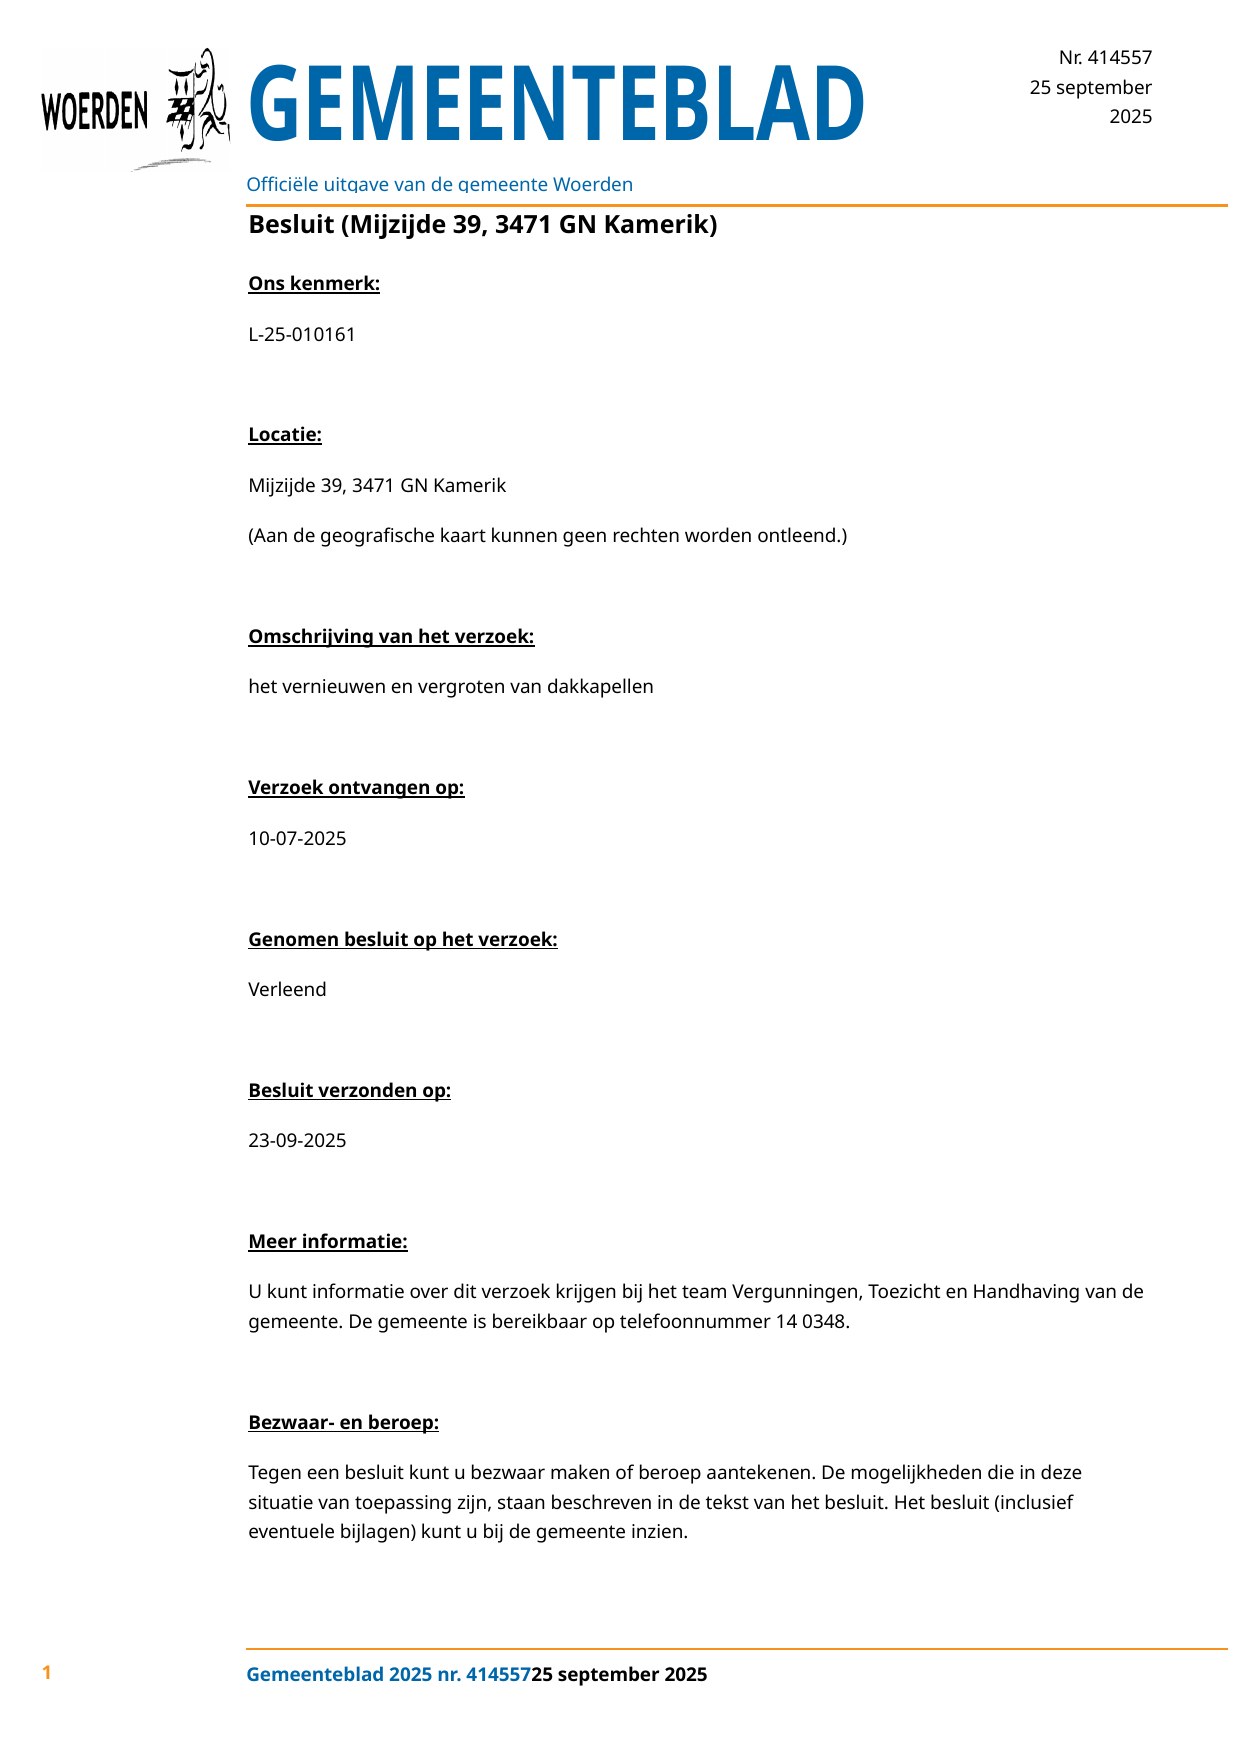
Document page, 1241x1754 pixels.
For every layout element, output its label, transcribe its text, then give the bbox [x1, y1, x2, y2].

text het vernieuwen en vergroten van dakkapellen [248, 674, 1152, 699]
text Besluit (Mijzijde 39, 3471 GN Kamerik) [248, 207, 1152, 241]
text Verleend [248, 976, 1152, 1002]
text Ons kenmerk: [248, 270, 1152, 296]
text U kunt informatie over dit verzoek krijgen bij het team Vergunningen, Toezicht en Handhaving van de gemeente. De gemeente is bereikbaar op telefoonnummer 14 0348. [248, 1279, 1152, 1334]
text Meer informatie: [248, 1228, 1152, 1254]
text Bezwaar- en beroep: [248, 1409, 1152, 1435]
text 23-09-2025 [248, 1127, 1152, 1153]
text Locatie: [248, 422, 1152, 447]
text Omschrijving van het verzoek: [248, 623, 1152, 649]
text Genomen besluit op het verzoek: [248, 926, 1152, 951]
picture [41, 47, 231, 172]
text L-25-010161 [248, 321, 1152, 346]
text Besluit verzonden op: [248, 1077, 1152, 1103]
text (Aan de geografische kaart kunnen geen rechten worden ontleend.) [248, 522, 1152, 548]
text 10-07-2025 [248, 825, 1152, 851]
text Tegen een besluit kunt u bezwaar maken of beroep aantekenen. De mogelijkheden die in deze situatie van toepassing zijn, staan beschreven in de tekst van het besluit. Het besluit (inclusief eventuele bijlagen) kunt u bij de gemeente inzien. [248, 1459, 1152, 1544]
text Verzoek ontvangen op: [248, 774, 1152, 800]
text Mijzijde 39, 3471 GN Kamerik [248, 472, 1152, 498]
